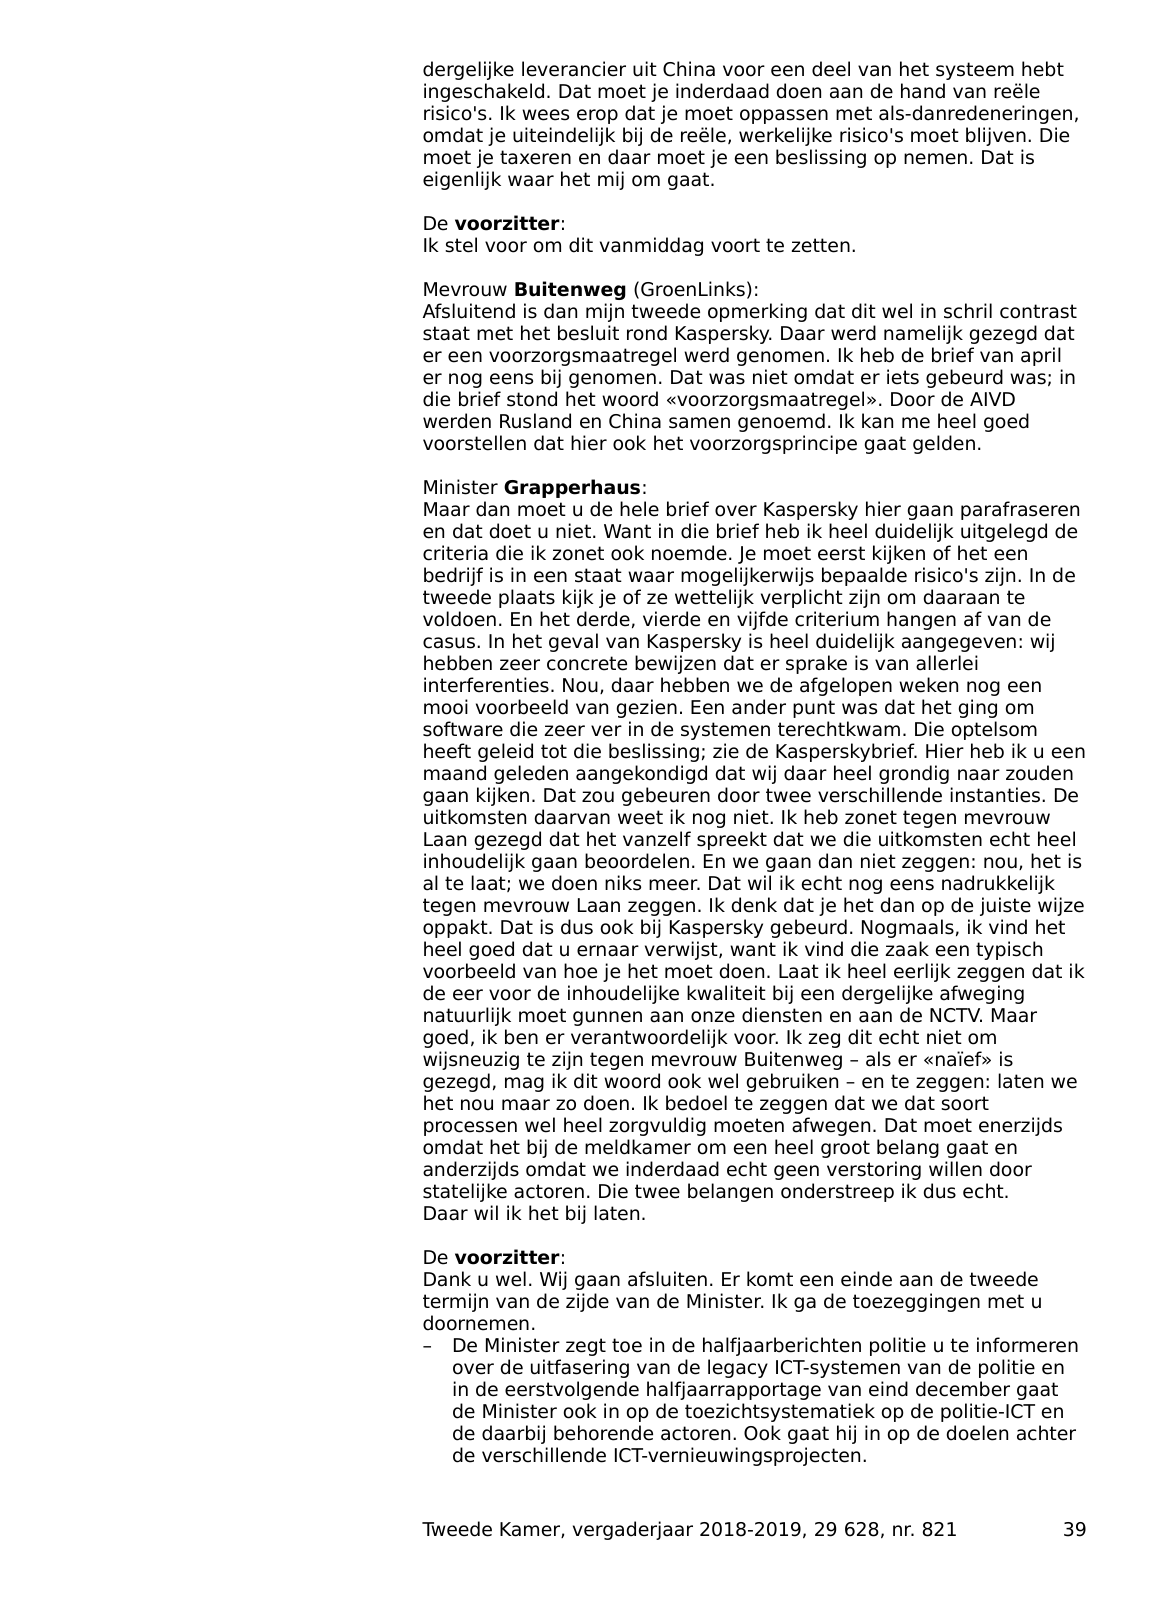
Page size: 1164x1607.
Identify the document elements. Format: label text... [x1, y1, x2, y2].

text De voorzitter: [422, 213, 1087, 235]
text Daar wil ik het bij laten. [422, 1203, 1087, 1224]
text Dank u wel. Wij gaan afsluiten. Er komt een einde aan de tweede termijn van de zijde van de Minister. Ik ga de toezeggingen met u doornemen. [422, 1269, 1087, 1335]
text dergelijke leverancier uit China voor een deel van het systeem hebt ingeschakeld. Dat moet je inderdaad doen aan de hand van reële risico's. Ik wees erop dat je moet oppassen met als-danredeneringen, omdat je uiteindelijk bij de reële, werkelijke risico's moet blijven. Die moet je taxeren en daar moet je een beslissing op nemen. Dat is eigenlijk waar het mij om gaat. [422, 59, 1087, 191]
text Afsluitend is dan mijn tweede opmerking dat dit wel in schril contrast staat met het besluit rond Kaspersky. Daar werd namelijk gezegd dat er een voorzorgsmaatregel werd genomen. Ik heb de brief van april er nog eens bij genomen. Dat was niet omdat er iets gebeurd was; in die brief stond het woord «voorzorgsmaatregel». Door de AIVD werden Rusland en China samen genoemd. Ik kan me heel goed voorstellen dat hier ook het voorzorgsprincipe gaat gelden. [422, 301, 1087, 455]
text Ik stel voor om dit vanmiddag voort te zetten. [422, 235, 1087, 257]
text Maar dan moet u de hele brief over Kaspersky hier gaan parafraseren en dat doet u niet. Want in die brief heb ik heel duidelijk uitgelegd de criteria die ik zonet ook noemde. Je moet eerst kijken of het een bedrijf is in een staat waar mogelijkerwijs bepaalde risico's zijn. In de tweede plaats kijk je of ze wettelijk verplicht zijn om daaraan te voldoen. En het derde, vierde en vijfde criterium hangen af van de casus. In het geval van Kaspersky is heel duidelijk aangegeven: wij hebben zeer concrete bewijzen dat er sprake is van allerlei interferenties. Nou, daar hebben we de afgelopen weken nog een mooi voorbeeld van gezien. Een ander punt was dat het ging om software die zeer ver in de systemen terechtkwam. Die optelsom heeft geleid tot die beslissing; zie de Kasperskybrief. Hier heb ik u een maand geleden aangekondigd dat wij daar heel grondig naar zouden gaan kijken. Dat zou gebeuren door twee verschillende instanties. De uitkomsten daarvan weet ik nog niet. Ik heb zonet tegen mevrouw Laan gezegd dat het vanzelf spreekt dat we die uitkomsten echt heel inhoudelijk gaan beoordelen. En we gaan dan niet zeggen: nou, het is al te laat; we doen niks meer. Dat wil ik echt nog eens nadrukkelijk tegen mevrouw Laan zeggen. Ik denk dat je het dan op de juiste wijze oppakt. Dat is dus ook bij Kaspersky gebeurd. Nogmaals, ik vind het heel goed dat u ernaar verwijst, want ik vind die zaak een typisch voorbeeld van hoe je het moet doen. Laat ik heel eerlijk zeggen dat ik de eer voor de inhoudelijke kwaliteit bij een dergelijke afweging natuurlijk moet gunnen aan onze diensten en aan de NCTV. Maar goed, ik ben er verantwoordelijk voor. Ik zeg dit echt niet om wijsneuzig te zijn tegen mevrouw Buitenweg – als er «naïef» is gezegd, mag ik dit woord ook wel gebruiken – en te zeggen: laten we het nou maar zo doen. Ik bedoel te zeggen dat we dat soort processen wel heel zorgvuldig moeten afwegen. Dat moet enerzijds omdat het bij de meldkamer om een heel groot belang gaat en anderzijds omdat we inderdaad echt geen verstoring willen door statelijke actoren. Die twee belangen onderstreep ik dus echt. [422, 499, 1087, 1203]
text Mevrouw Buitenweg (GroenLinks): [422, 279, 1087, 301]
text – De Minister zegt toe in de halfjaarberichten politie u te informeren over de uitfasering van de legacy ICT-systemen van de politie en in de eerstvolgende halfjaarrapportage van eind december gaat de Minister ook in op de toezichtsystematiek op de politie-ICT en de daarbij behorende actoren. Ook gaat hij in op de doelen achter de verschillende ICT-vernieuwingsprojecten. [422, 1335, 1087, 1467]
text Minister Grapperhaus: [422, 477, 1087, 499]
text De voorzitter: [422, 1247, 1087, 1269]
